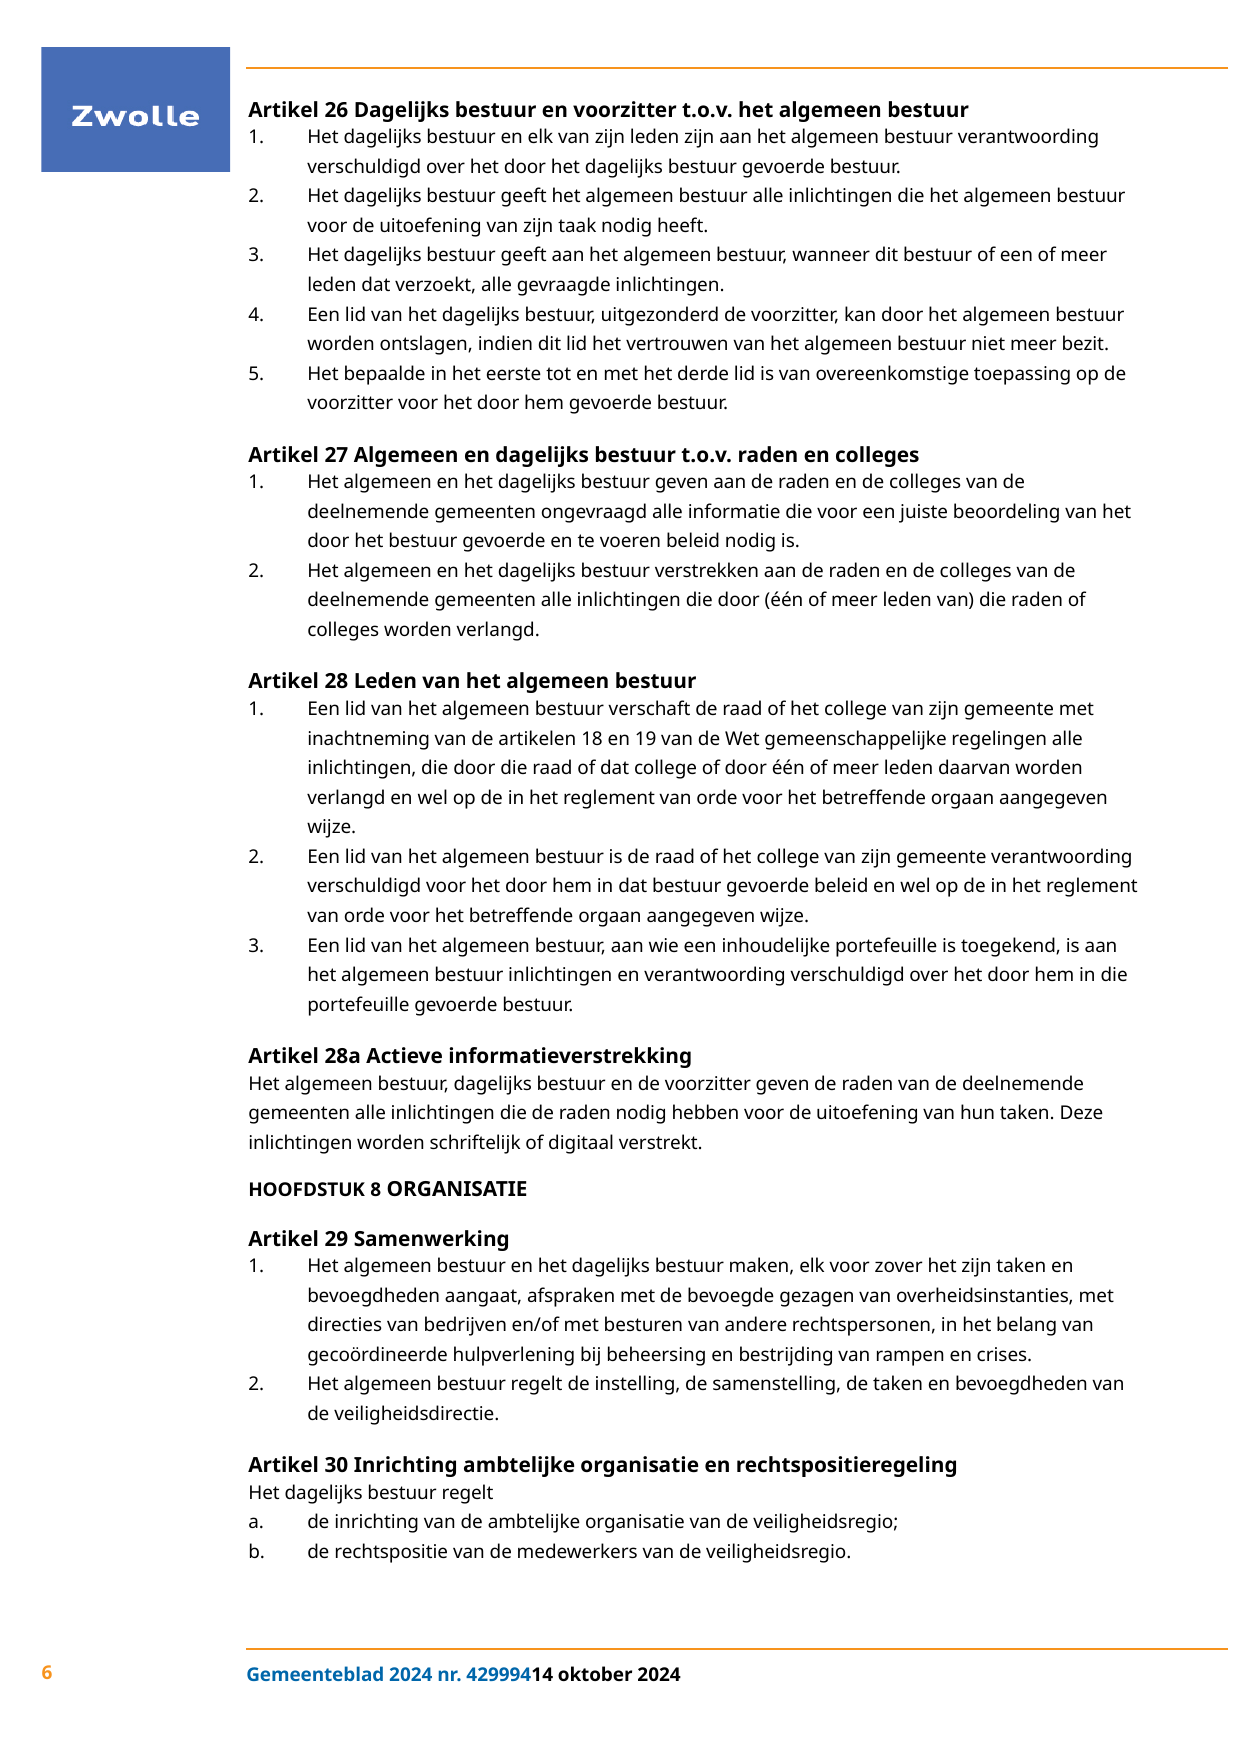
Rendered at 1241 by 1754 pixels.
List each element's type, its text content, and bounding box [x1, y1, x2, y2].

text Het algemeen bestuur, dagelijks bestuur en de voorzitter geven de raden van de deelnemende gemeenten alle inlichtingen die de raden nodig hebben voor de uitoefening van hun taken. Deze inlichtingen worden schriftelijk of digitaal verstrekt. [248, 1070, 1152, 1155]
list Een lid van het dagelijks bestuur, uitgezonderd de voorzitter, kan door het algemeen bestuur worden ontslagen, indien dit lid het vertrouwen van het algemeen bestuur niet meer bezit. [248, 301, 1152, 356]
text Het dagelijks bestuur regelt [248, 1479, 1152, 1505]
list de inrichting van de ambtelijke organisatie van de veiligheidsregio; [248, 1509, 1152, 1534]
text Artikel 30 Inrichting ambtelijke organisatie en rechtspositieregeling [248, 1451, 1152, 1479]
list Een lid van het algemeen bestuur, aan wie een inhoudelijke portefeuille is toegekend, is aan het algemeen bestuur inlichtingen en verantwoording verschuldigd over het door hem in die portefeuille gevoerde bestuur. [248, 932, 1152, 1017]
text HOOFDSTUK 8 ORGANISATIE [248, 1174, 1152, 1203]
list Het bepaalde in het eerste tot en met het derde lid is van overeenkomstige toepassing op de voorzitter voor het door hem gevoerde bestuur. [248, 360, 1152, 415]
text Artikel 28a Actieve informatieverstrekking [248, 1041, 1152, 1070]
picture [41, 47, 231, 172]
list Het algemeen en het dagelijks bestuur verstrekken aan de raden en de colleges van de deelnemende gemeenten alle inlichtingen die door (één of meer leden van) die raden of colleges worden verlangd. [248, 557, 1152, 642]
list Een lid van het algemeen bestuur is de raad of het college van zijn gemeente verantwoording verschuldigd voor het door hem in dat bestuur gevoerde beleid en wel op de in het reglement van orde voor het betreffende orgaan aangegeven wijze. [248, 843, 1152, 928]
list Het dagelijks bestuur geeft aan het algemeen bestuur, wanneer dit bestuur of een of meer leden dat verzoekt, alle gevraagde inlichtingen. [248, 242, 1152, 297]
list Het algemeen bestuur regelt de instelling, de samenstelling, de taken en bevoegdheden van de veiligheidsdirectie. [248, 1371, 1152, 1426]
text Artikel 26 Dagelijks bestuur en voorzitter t.o.v. het algemeen bestuur [248, 95, 1152, 123]
list Het algemeen bestuur en het dagelijks bestuur maken, elk voor zover het zijn taken en bevoegdheden aangaat, afspraken met de bevoegde gezagen van overheidsinstanties, met directies van bedrijven en/of met besturen van andere rechtspersonen, in het belang van gecoördineerde hulpverlening bij beheersing en bestrijding van rampen en crises. [248, 1252, 1152, 1367]
list Het algemeen en het dagelijks bestuur geven aan de raden en de colleges van de deelnemende gemeenten ongevraagd alle informatie die voor een juiste beoordeling van het door het bestuur gevoerde en te voeren beleid nodig is. [248, 468, 1152, 553]
text Artikel 28 Leden van het algemeen bestuur [248, 667, 1152, 695]
list Het dagelijks bestuur en elk van zijn leden zijn aan het algemeen bestuur verantwoording verschuldigd over het door het dagelijks bestuur gevoerde bestuur. [248, 123, 1152, 178]
list de rechtspositie van de medewerkers van de veiligheidsregio. [248, 1538, 1152, 1564]
list Een lid van het algemeen bestuur verschaft de raad of het college van zijn gemeente met inachtneming van de artikelen 18 en 19 van de Wet gemeenschappelijke regelingen alle inlichtingen, die door die raad of dat college of door één of meer leden daarvan worden verlangd en wel op de in het reglement van orde voor het betreffende orgaan aangegeven wijze. [248, 695, 1152, 839]
list Het dagelijks bestuur geeft het algemeen bestuur alle inlichtingen die het algemeen bestuur voor de uitoefening van zijn taak nodig heeft. [248, 182, 1152, 238]
text Artikel 29 Samenwerking [248, 1224, 1152, 1252]
text Artikel 27 Algemeen en dagelijks bestuur t.o.v. raden en colleges [248, 440, 1152, 468]
